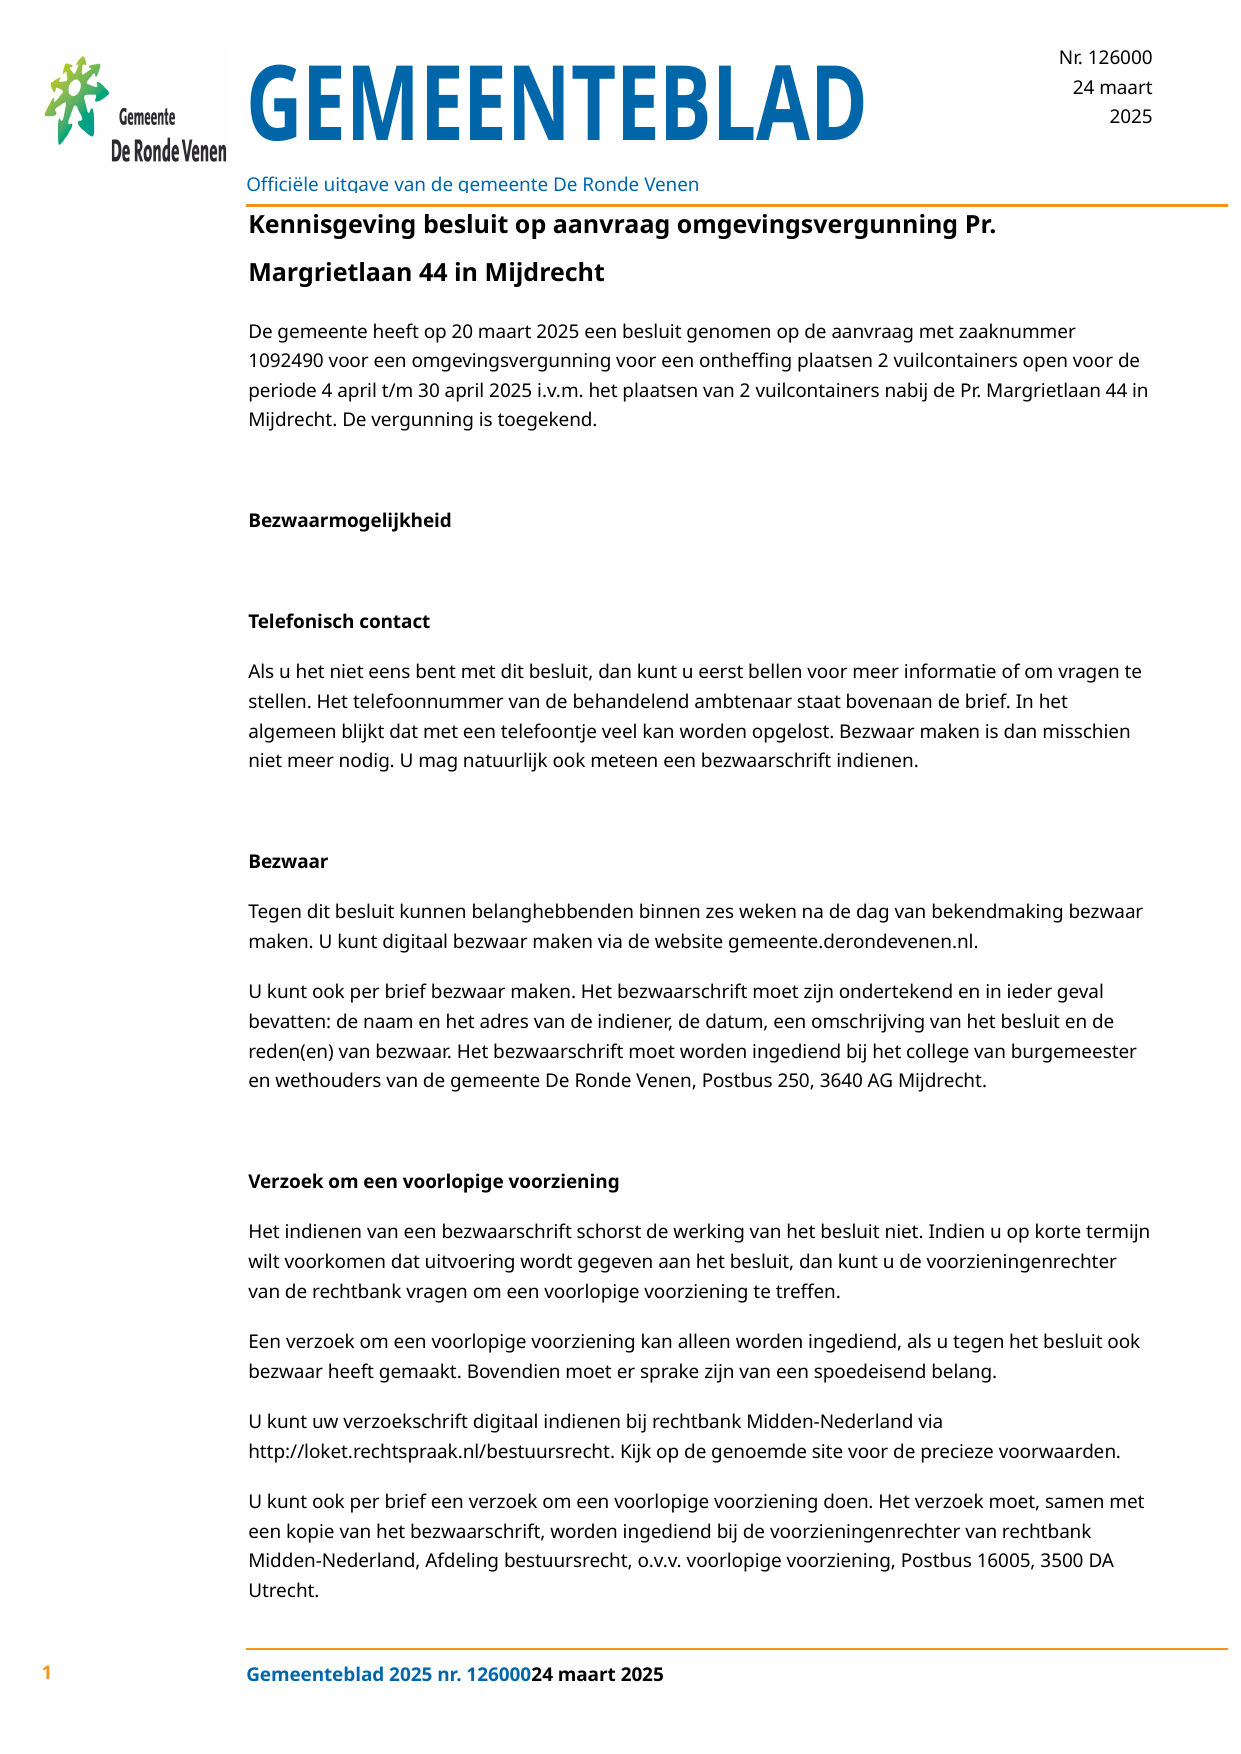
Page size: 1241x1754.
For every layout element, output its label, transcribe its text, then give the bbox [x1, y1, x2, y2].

picture [41, 47, 231, 172]
text De gemeente heeft op 20 maart 2025 een besluit genomen op de aanvraag met zaaknummer 1092490 voor een omgevingsvergunning voor een ontheffing plaatsen 2 vuilcontainers open voor de periode 4 april t/m 30 april 2025 i.v.m. het plaatsen van 2 vuilcontainers nabij de Pr. Margrietlaan 44 in Mijdrecht. De vergunning is toegekend. [248, 318, 1152, 432]
text Telefonisch contact [248, 608, 1152, 634]
text Het indienen van een bezwaarschrift schorst de werking van het besluit niet. Indien u op korte termijn wilt voorkomen dat uitvoering wordt gegeven aan het besluit, dan kunt u de voorzieningenrechter van de rechtbank vragen om een voorlopige voorziening te treffen. [248, 1219, 1152, 1304]
text Een verzoek om een voorlopige voorziening kan alleen worden ingediend, als u tegen het besluit ook bezwaar heeft gemaakt. Bovendien moet er sprake zijn van een spoedeisend belang. [248, 1328, 1152, 1384]
text Als u het niet eens bent met dit besluit, dan kunt u eerst bellen voor meer informatie of om vragen te stellen. Het telefoonnummer van de behandelend ambtenaar staat bovenaan de brief. In het algemeen blijkt dat met een telefoontje veel kan worden opgelost. Bezwaar maken is dan misschien niet meer nodig. U mag natuurlijk ook meteen een bezwaarschrift indienen. [248, 659, 1152, 773]
text Kennisgeving besluit op aanvraag omgevingsvergunning Pr. Margrietlaan 44 in Mijdrecht [248, 207, 1152, 288]
text Verzoek om een voorlopige voorziening [248, 1168, 1152, 1194]
text Bezwaar [248, 848, 1152, 874]
text U kunt ook per brief bezwaar maken. Het bezwaarschrift moet zijn ondertekend en in ieder geval bevatten: de naam en het adres van de indiener, de datum, een omschrijving van het besluit en de reden(en) van bezwaar. Het bezwaarschrift moet worden ingediend bij het college van burgemeester en wethouders van de gemeente De Ronde Venen, Postbus 250, 3640 AG Mijdrecht. [248, 979, 1152, 1093]
text U kunt uw verzoekschrift digitaal indienen bij rechtbank Midden-Nederland via http://loket.rechtspraak.nl/bestuursrecht. Kijk op de genoemde site voor de precieze voorwaarden. [248, 1408, 1152, 1464]
text Bezwaarmogelijkheid [248, 507, 1152, 533]
text U kunt ook per brief een verzoek om een voorlopige voorziening doen. Het verzoek moet, samen met een kopie van het bezwaarschrift, worden ingediend bij de voorzieningenrechter van rechtbank Midden-Nederland, Afdeling bestuursrecht, o.v.v. voorlopige voorziening, Postbus 16005, 3500 DA Utrecht. [248, 1488, 1152, 1603]
text Tegen dit besluit kunnen belanghebbenden binnen zes weken na de dag van bekendmaking bezwaar maken. U kunt digitaal bezwaar maken via de website gemeente.derondevenen.nl. [248, 899, 1152, 954]
